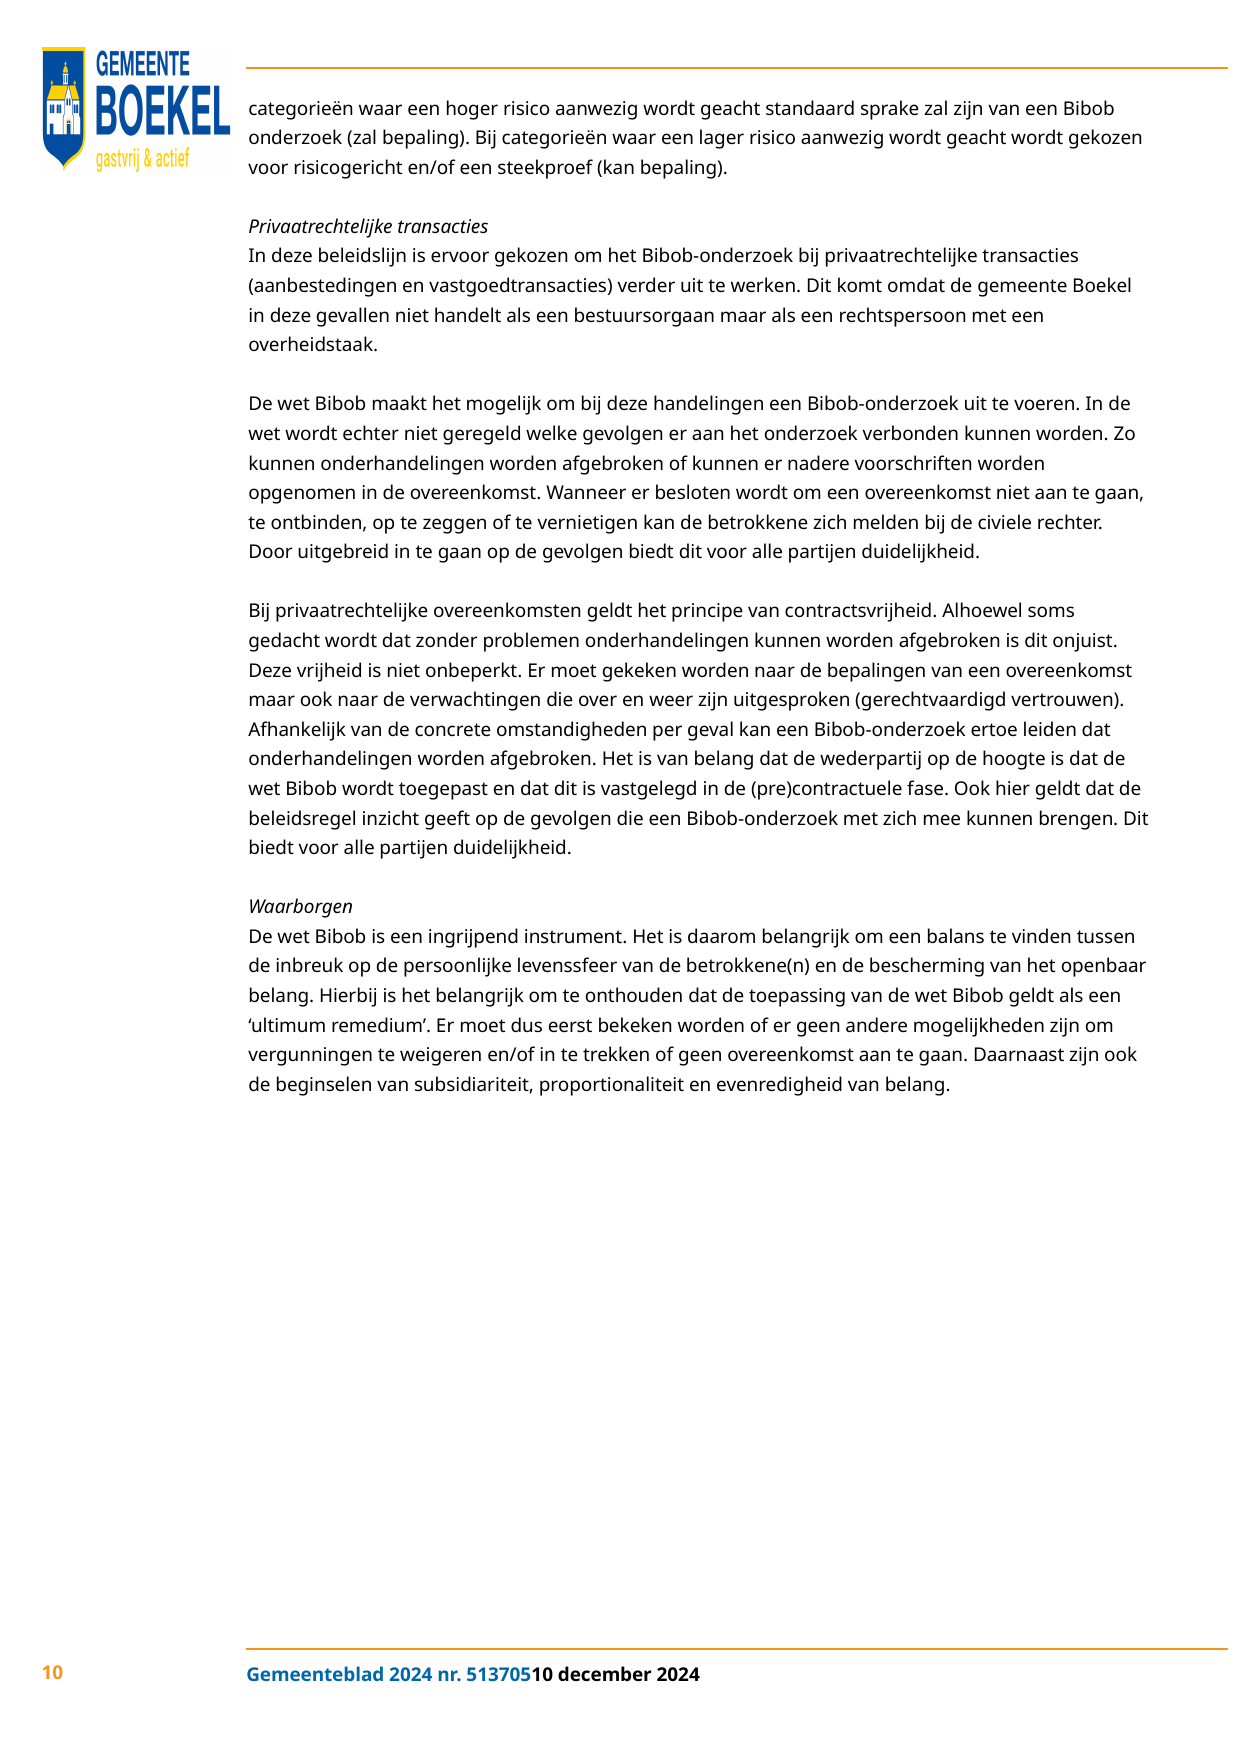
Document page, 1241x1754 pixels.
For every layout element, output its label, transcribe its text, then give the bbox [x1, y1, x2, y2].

text Privaatrechtelijke transacties [248, 213, 1152, 239]
text Waarborgen [248, 893, 1152, 919]
picture [41, 47, 231, 172]
text De wet Bibob maakt het mogelijk om bij deze handelingen een Bibob-onderzoek uit te voeren. In de wet wordt echter niet geregeld welke gevolgen er aan het onderzoek verbonden kunnen worden. Zo kunnen onderhandelingen worden afgebroken of kunnen er nadere voorschriften worden opgenomen in de overeenkomst. Wanneer er besloten wordt om een overeenkomst niet aan te gaan, te ontbinden, op te zeggen of te vernietigen kan de betrokkene zich melden bij de civiele rechter. Door uitgebreid in te gaan op de gevolgen biedt dit voor alle partijen duidelijkheid. [248, 391, 1152, 564]
text categorieën waar een hoger risico aanwezig wordt geacht standaard sprake zal zijn van een Bibob onderzoek (zal bepaling). Bij categorieën waar een lager risico aanwezig wordt geacht wordt gekozen voor risicogericht en/of een steekproef (kan bepaling). [248, 95, 1152, 180]
text In deze beleidslijn is ervoor gekozen om het Bibob-onderzoek bij privaatrechtelijke transacties (aanbestedingen en vastgoedtransacties) verder uit te werken. Dit komt omdat de gemeente Boekel in deze gevallen niet handelt als een bestuursorgaan maar als een rechtspersoon met een overheidstaak. [248, 243, 1152, 357]
text De wet Bibob is een ingrijpend instrument. Het is daarom belangrijk om een balans te vinden tussen de inbreuk op de persoonlijke levenssfeer van de betrokkene(n) en de bescherming van het openbaar belang. Hierbij is het belangrijk om te onthouden dat de toepassing van de wet Bibob geldt als een ‘ultimum remedium’. Er moet dus eerst bekeken worden of er geen andere mogelijkheden zijn om vergunningen te weigeren en/of in te trekken of geen overeenkomst aan te gaan. Daarnaast zijn ook de beginselen van subsidiariteit, proportionaliteit en evenredigheid van belang. [248, 923, 1152, 1097]
text Bij privaatrechtelijke overeenkomsten geldt het principe van contractsvrijheid. Alhoewel soms gedacht wordt dat zonder problemen onderhandelingen kunnen worden afgebroken is dit onjuist. Deze vrijheid is niet onbeperkt. Er moet gekeken worden naar de bepalingen van een overeenkomst maar ook naar de verwachtingen die over en weer zijn uitgesproken (gerechtvaardigd vertrouwen). Afhankelijk van de concrete omstandigheden per geval kan een Bibob-onderzoek ertoe leiden dat onderhandelingen worden afgebroken. Het is van belang dat de wederpartij op de hoogte is dat de wet Bibob wordt toegepast en dat dit is vastgelegd in de (pre)contractuele fase. Ook hier geldt dat de beleidsregel inzicht geeft op de gevolgen die een Bibob-onderzoek met zich mee kunnen brengen. Dit biedt voor alle partijen duidelijkheid. [248, 598, 1152, 860]
